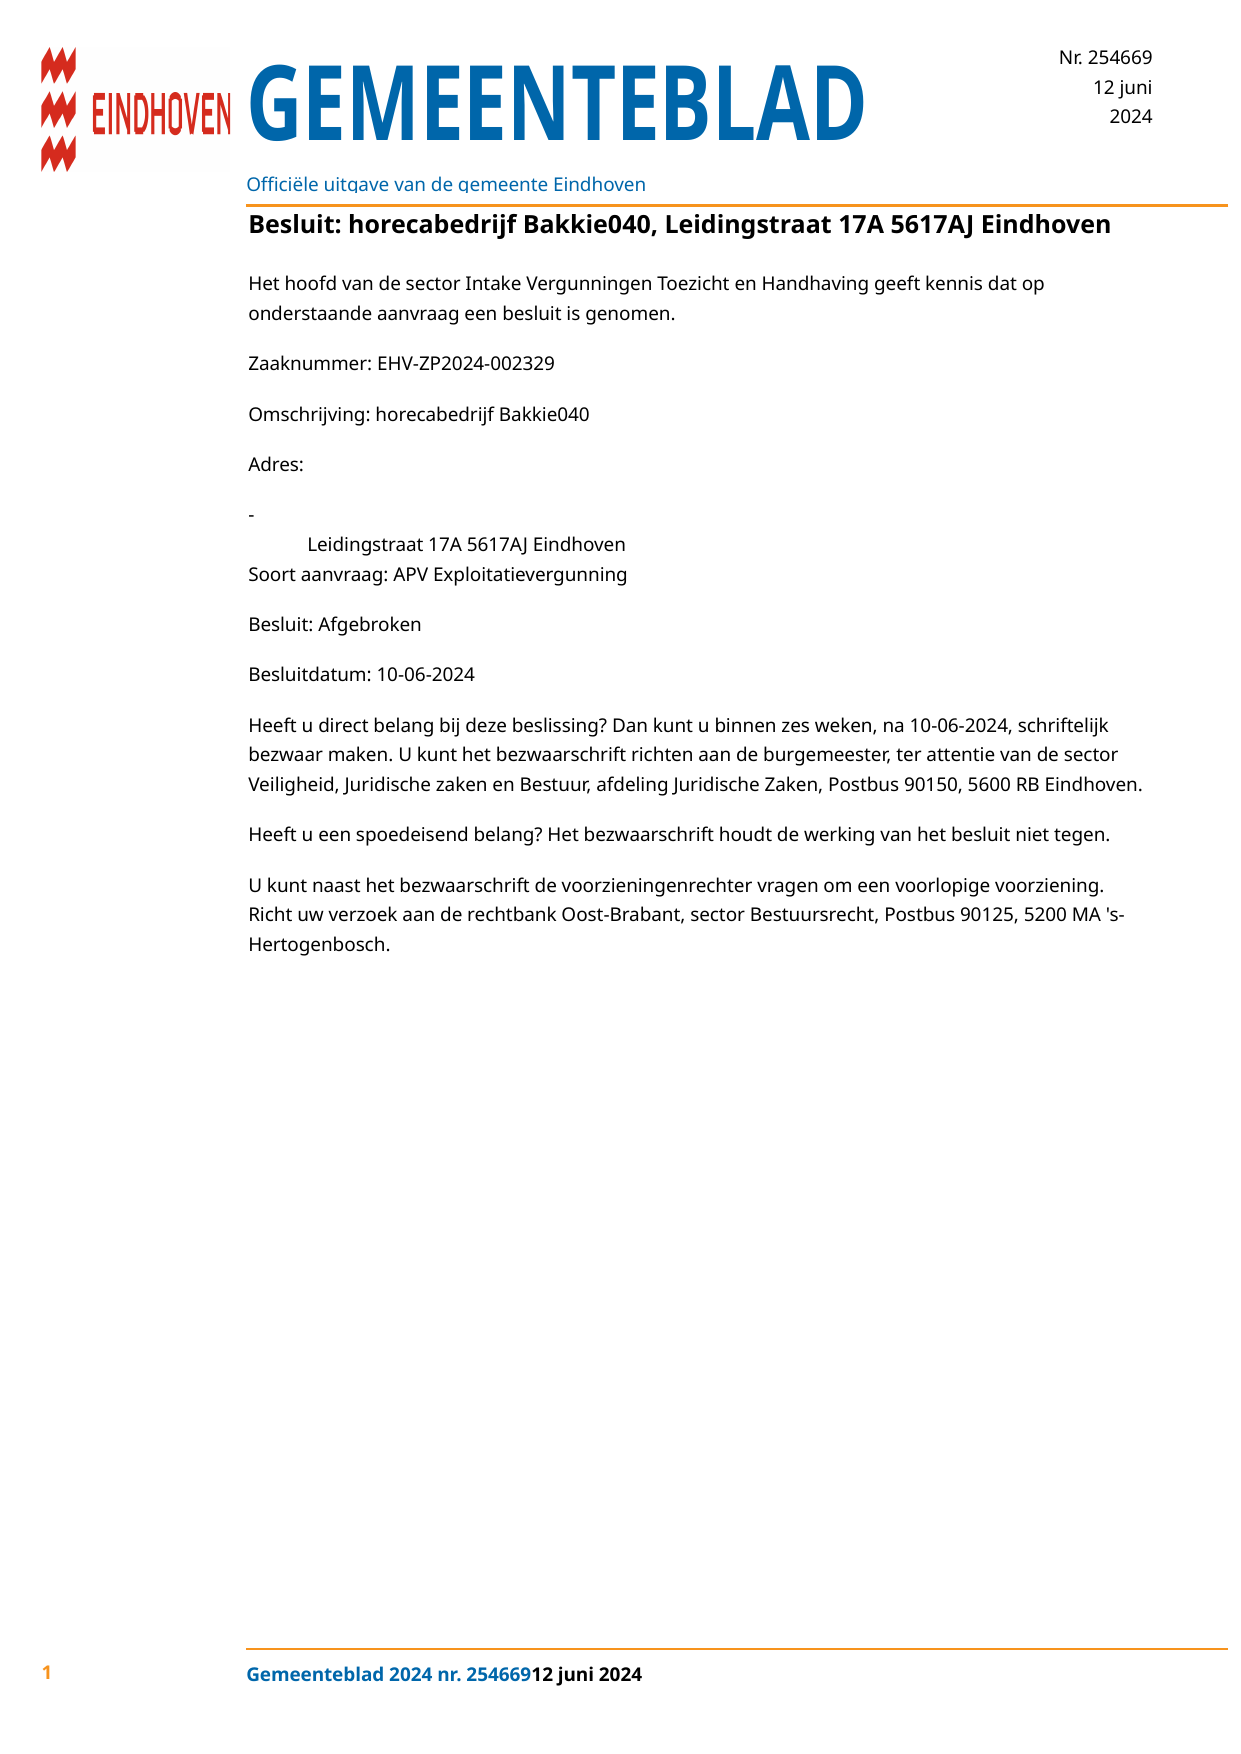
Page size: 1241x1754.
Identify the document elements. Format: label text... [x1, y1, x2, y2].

picture [41, 47, 231, 172]
text Soort aanvraag: APV Exploitatievergunning [248, 561, 1152, 586]
text Heeft u een spoedeisend belang? Het bezwaarschrift houdt de werking van het besluit niet tegen. [248, 822, 1152, 847]
text Besluit: horecabedrijf Bakkie040, Leidingstraat 17A 5617AJ Eindhoven [248, 207, 1152, 241]
list Leidingstraat 17A 5617AJ Eindhoven [248, 531, 1152, 557]
text Heeft u direct belang bij deze beslissing? Dan kunt u binnen zes weken, na 10-06-2024, schriftelijk bezwaar maken. U kunt het bezwaarschrift richten aan de burgemeester, ter attentie van de sector Veiligheid, Juridische zaken en Bestuur, afdeling Juridische Zaken, Postbus 90150, 5600 RB Eindhoven. [248, 712, 1152, 797]
text Zaaknummer: EHV-ZP2024-002329 [248, 350, 1152, 376]
text Besluitdatum: 10-06-2024 [248, 662, 1152, 687]
text Omschrijving: horecabedrijf Bakkie040 [248, 401, 1152, 426]
text Het hoofd van de sector Intake Vergunningen Toezicht en Handhaving geeft kennis dat op onderstaande aanvraag een besluit is genomen. [248, 270, 1152, 326]
text Adres: [248, 451, 1152, 477]
text Besluit: Afgebroken [248, 611, 1152, 637]
text U kunt naast het bezwaarschrift de voorzieningenrechter vragen om een voorlopige voorziening. Richt uw verzoek aan de rechtbank Oost-Brabant, sector Bestuursrecht, Postbus 90125, 5200 MA 's-Hertogenbosch. [248, 872, 1152, 957]
